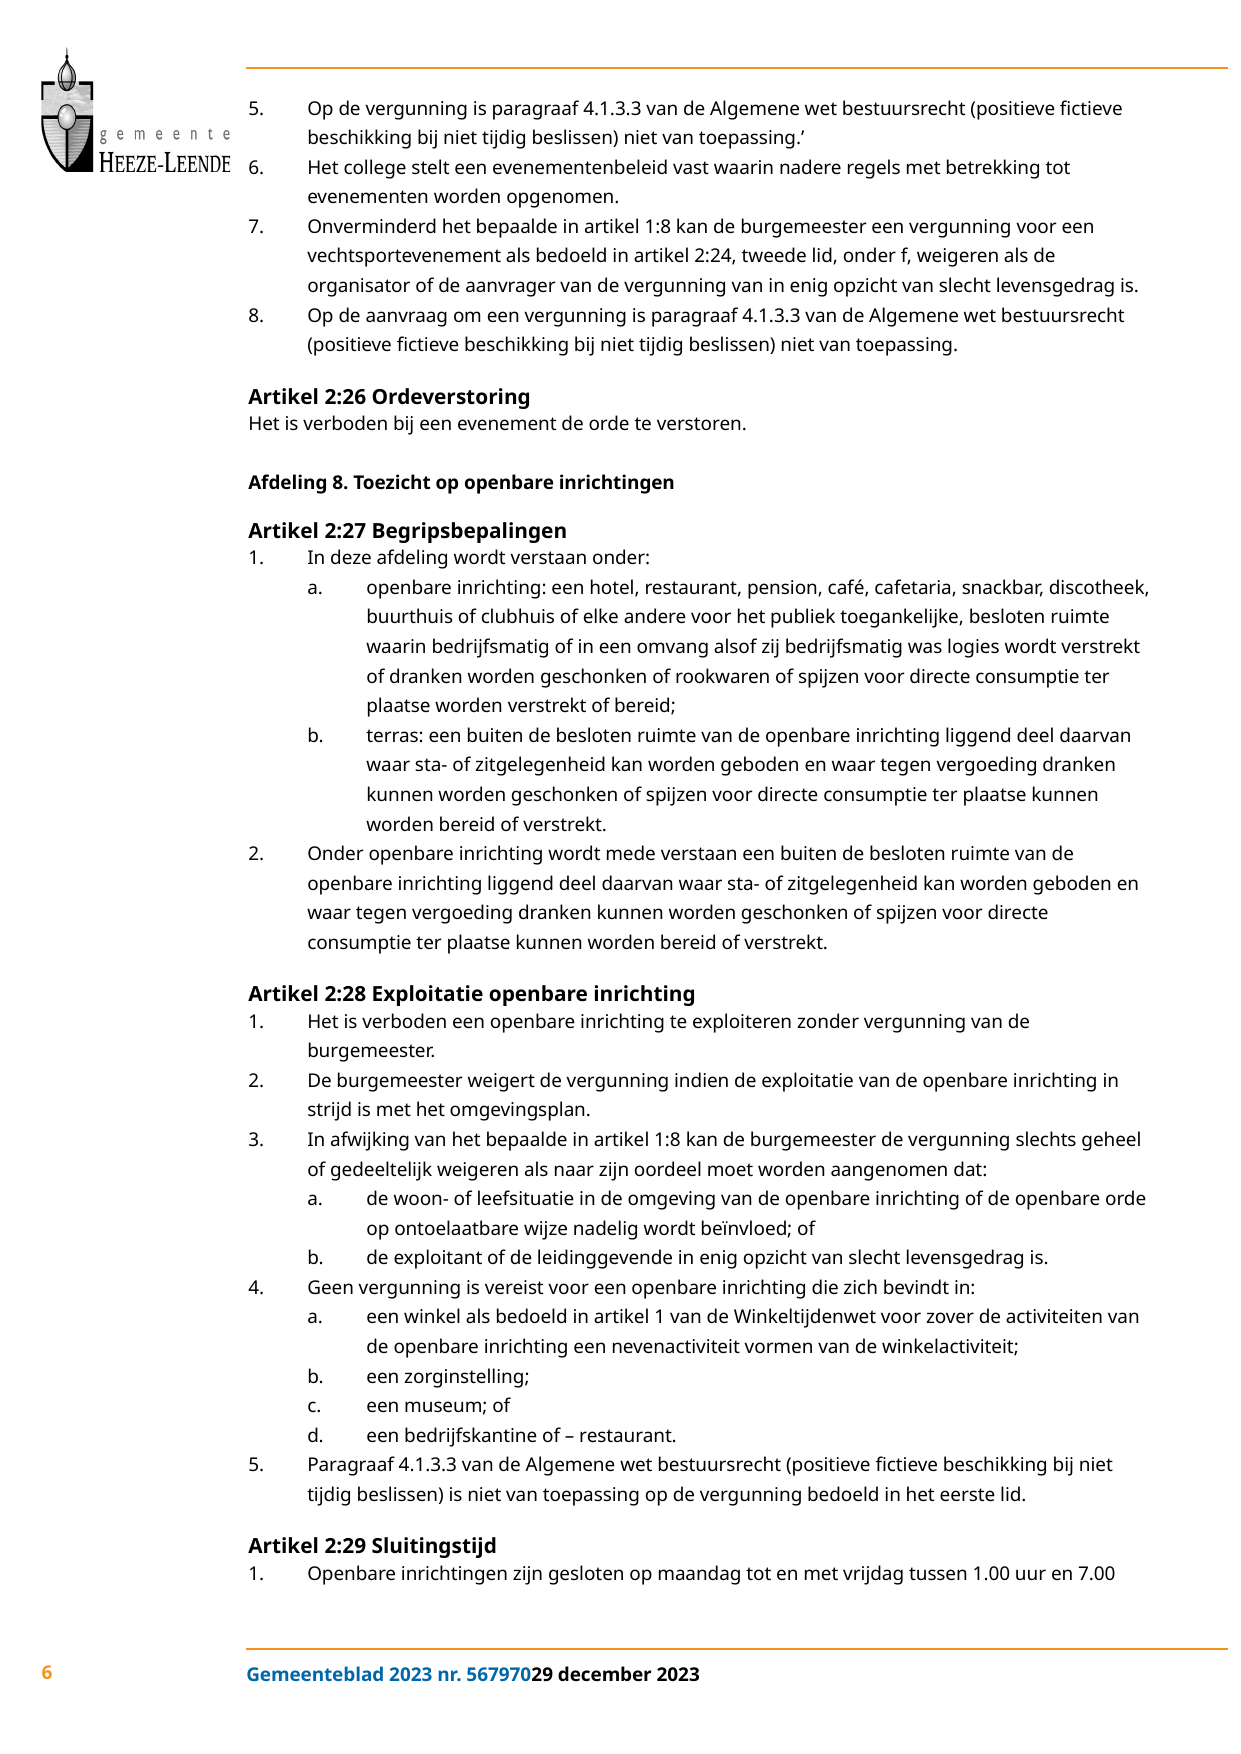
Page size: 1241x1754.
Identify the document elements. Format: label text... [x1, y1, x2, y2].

list Op de aanvraag om een vergunning is paragraaf 4.1.3.3 van de Algemene wet bestuursrecht (positieve fictieve beschikking bij niet tijdig beslissen) niet van toepassing. [248, 302, 1152, 357]
list Openbare inrichtingen zijn gesloten op maandag tot en met vrijdag tussen 1.00 uur en 7.00 [248, 1560, 1152, 1586]
list een bedrijfskantine of – restaurant. [307, 1422, 1152, 1448]
text Artikel 2:27 Begripsbepalingen [248, 516, 1152, 544]
picture [41, 47, 231, 172]
list terras: een buiten de besloten ruimte van de openbare inrichting liggend deel daarvan waar sta- of zitgelegenheid kan worden geboden en waar tegen vergoeding dranken kunnen worden geschonken of spijzen voor directe consumptie ter plaatse kunnen worden bereid of verstrekt. [307, 722, 1152, 836]
list In deze afdeling wordt verstaan onder: [248, 544, 1152, 570]
list een zorginstelling; [307, 1363, 1152, 1389]
list In afwijking van het bepaalde in artikel 1:8 kan de burgemeester de vergunning slechts geheel of gedeeltelijk weigeren als naar zijn oordeel moet worden aangenomen dat: [248, 1126, 1152, 1182]
list de exploitant of de leidinggevende in enig opzicht van slecht levensgedrag is. [307, 1244, 1152, 1270]
text Artikel 2:26 Ordeverstoring [248, 382, 1152, 410]
list een winkel als bedoeld in artikel 1 van de Winkeltijdenwet voor zover de activiteiten van de openbare inrichting een nevenactiviteit vormen van de winkelactiviteit; [307, 1304, 1152, 1359]
text Artikel 2:28 Exploitatie openbare inrichting [248, 979, 1152, 1008]
list openbare inrichting: een hotel, restaurant, pension, café, cafetaria, snackbar, discotheek, buurthuis of clubhuis of elke andere voor het publiek toegankelijke, besloten ruimte waarin bedrijfsmatig of in een omvang alsof zij bedrijfsmatig was logies wordt verstrekt of dranken worden geschonken of rookwaren of spijzen voor directe consumptie ter plaatse worden verstrekt of bereid; [307, 574, 1152, 718]
list Het is verboden een openbare inrichting te exploiteren zonder vergunning van de burgemeester. [248, 1008, 1152, 1063]
list De burgemeester weigert de vergunning indien de exploitatie van de openbare inrichting in strijd is met het omgevingsplan. [248, 1067, 1152, 1122]
list Onder openbare inrichting wordt mede verstaan een buiten de besloten ruimte van de openbare inrichting liggend deel daarvan waar sta- of zitgelegenheid kan worden geboden en waar tegen vergoeding dranken kunnen worden geschonken of spijzen voor directe consumptie ter plaatse kunnen worden bereid of verstrekt. [248, 840, 1152, 955]
list Paragraaf 4.1.3.3 van de Algemene wet bestuursrecht (positieve fictieve beschikking bij niet tijdig beslissen) is niet van toepassing op de vergunning bedoeld in het eerste lid. [248, 1452, 1152, 1507]
text Afdeling 8. Toezicht op openbare inrichtingen [248, 469, 1152, 495]
list Onverminderd het bepaalde in artikel 1:8 kan de burgemeester een vergunning voor een vechtsportevenement als bedoeld in artikel 2:24, tweede lid, onder f, weigeren als de organisator of de aanvrager van de vergunning van in enig opzicht van slecht levensgedrag is. [248, 213, 1152, 298]
list Geen vergunning is vereist voor een openbare inrichting die zich bevindt in: [248, 1274, 1152, 1300]
list Het college stelt een evenementenbeleid vast waarin nadere regels met betrekking tot evenementen worden opgenomen. [248, 154, 1152, 209]
list Op de vergunning is paragraaf 4.1.3.3 van de Algemene wet bestuursrecht (positieve fictieve beschikking bij niet tijdig beslissen) niet van toepassing.’ [248, 95, 1152, 150]
text Het is verboden bij een evenement de orde te verstoren. [248, 410, 1152, 436]
text Artikel 2:29 Sluitingstijd [248, 1532, 1152, 1560]
list een museum; of [307, 1392, 1152, 1418]
list de woon- of leefsituatie in de omgeving van de openbare inrichting of de openbare orde op ontoelaatbare wijze nadelig wordt beïnvloed; of [307, 1185, 1152, 1241]
